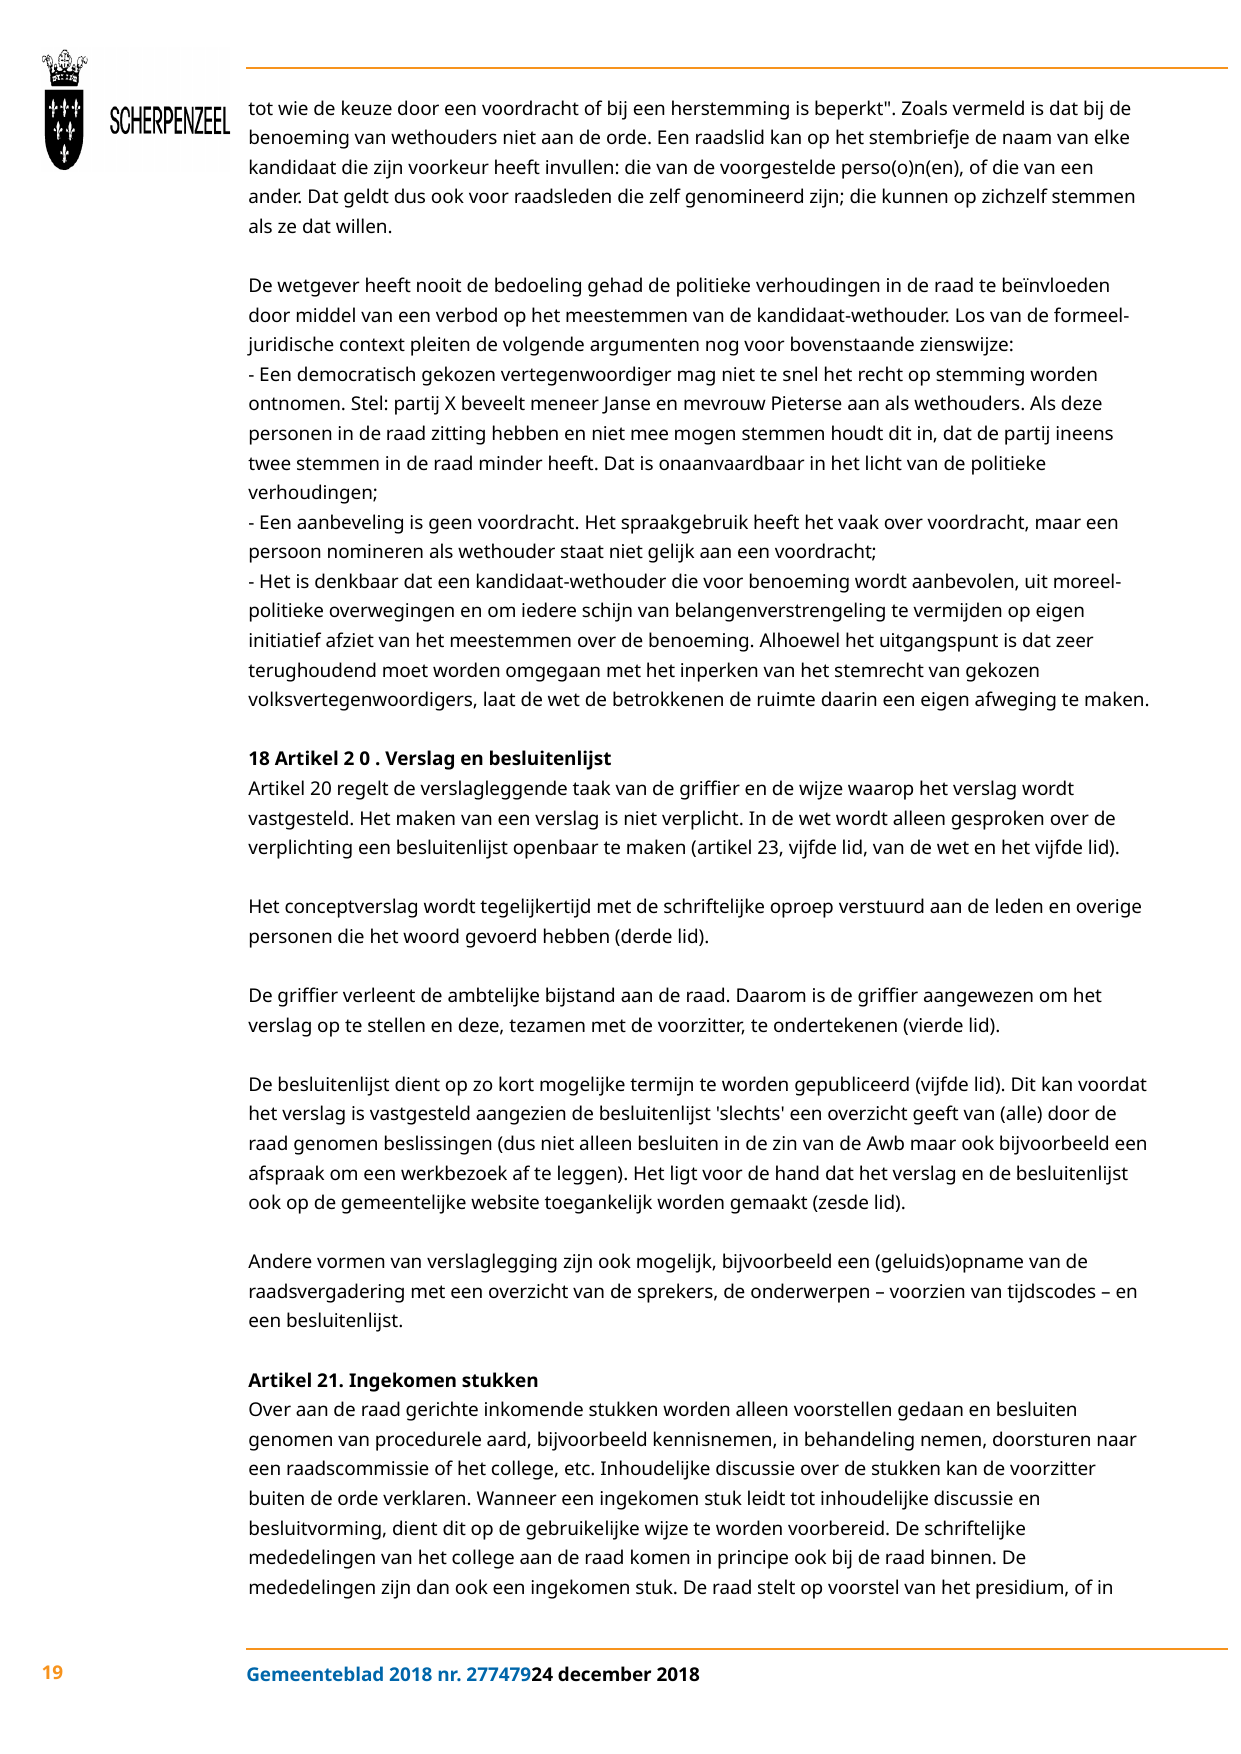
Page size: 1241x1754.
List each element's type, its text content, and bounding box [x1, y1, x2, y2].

text - Een democratisch gekozen vertegenwoordiger mag niet te snel het recht op stemming worden ontnomen. Stel: partij X beveelt meneer Janse en mevrouw Pieterse aan als wethouders. Als deze personen in de raad zitting hebben en niet mee mogen stemmen houdt dit in, dat de partij ineens twee stemmen in de raad minder heeft. Dat is onaanvaardbaar in het licht van de politieke verhoudingen; [248, 361, 1152, 505]
picture [41, 47, 231, 172]
text De wetgever heeft nooit de bedoeling gehad de politieke verhoudingen in de raad te beïnvloeden door middel van een verbod op het meestemmen van de kandidaat-wethouder. Los van de formeel-juridische context pleiten de volgende argumenten nog voor bovenstaande zienswijze: [248, 272, 1152, 357]
text Andere vormen van verslaglegging zijn ook mogelijk, bijvoorbeeld een (geluids)opname van de raadsvergadering met een overzicht van de sprekers, de onderwerpen – voorzien van tijdscodes – en een besluitenlijst. [248, 1248, 1152, 1333]
text Artikel 21. Ingekomen stukken [248, 1367, 1152, 1393]
text - Een aanbeveling is geen voordracht. Het spraakgebruik heeft het vaak over voordracht, maar een persoon nomineren als wethouder staat niet gelijk aan een voordracht; [248, 509, 1152, 564]
text tot wie de keuze door een voordracht of bij een herstemming is beperkt". Zoals vermeld is dat bij de benoeming van wethouders niet aan de orde. Een raadslid kan op het stembriefje de naam van elke kandidaat die zijn voorkeur heeft invullen: die van de voorgestelde perso(o)n(en), of die van een ander. Dat geldt dus ook voor raadsleden die zelf genomineerd zijn; die kunnen op zichzelf stemmen als ze dat willen. [248, 95, 1152, 239]
text Het conceptverslag wordt tegelijkertijd met de schriftelijke oproep verstuurd aan de leden en overige personen die het woord gevoerd hebben (derde lid). [248, 893, 1152, 949]
text Over aan de raad gerichte inkomende stukken worden alleen voorstellen gedaan en besluiten genomen van procedurele aard, bijvoorbeeld kennisnemen, in behandeling nemen, doorsturen naar een raadscommissie of het college, etc. Inhoudelijke discussie over de stukken kan de voorzitter buiten de orde verklaren. Wanneer een ingekomen stuk leidt tot inhoudelijke discussie en besluitvorming, dient dit op de gebruikelijke wijze te worden voorbereid. De schriftelijke mededelingen van het college aan de raad komen in principe ook bij de raad binnen. De mededelingen zijn dan ook een ingekomen stuk. De raad stelt op voorstel van het presidium, of in [248, 1396, 1152, 1600]
text De besluitenlijst dient op zo kort mogelijke termijn te worden gepubliceerd (vijfde lid). Dit kan voordat het verslag is vastgesteld aangezien de besluitenlijst 'slechts' een overzicht geeft van (alle) door de raad genomen beslissingen (dus niet alleen besluiten in de zin van de Awb maar ook bijvoorbeeld een afspraak om een werkbezoek af te leggen). Het ligt voor de hand dat het verslag en de besluitenlijst ook op de gemeentelijke website toegankelijk worden gemaakt (zesde lid). [248, 1071, 1152, 1215]
text De griffier verleent de ambtelijke bijstand aan de raad. Daarom is de griffier aangewezen om het verslag op te stellen en deze, tezamen met de voorzitter, te ondertekenen (vierde lid). [248, 982, 1152, 1038]
text 18 Artikel 2 0 . Verslag en besluitenlijst [248, 746, 1152, 771]
text - Het is denkbaar dat een kandidaat-wethouder die voor benoeming wordt aanbevolen, uit moreel-politieke overwegingen en om iedere schijn van belangenverstrengeling te vermijden op eigen initiatief afziet van het meestemmen over de benoeming. Alhoewel het uitgangspunt is dat zeer terughoudend moet worden omgegaan met het inperken van het stemrecht van gekozen volksvertegenwoordigers, laat de wet de betrokkenen de ruimte daarin een eigen afweging te maken. [248, 568, 1152, 712]
text Artikel 20 regelt de verslagleggende taak van de griffier en de wijze waarop het verslag wordt vastgesteld. Het maken van een verslag is niet verplicht. In de wet wordt alleen gesproken over de verplichting een besluitenlijst openbaar te maken (artikel 23, vijfde lid, van de wet en het vijfde lid). [248, 775, 1152, 860]
